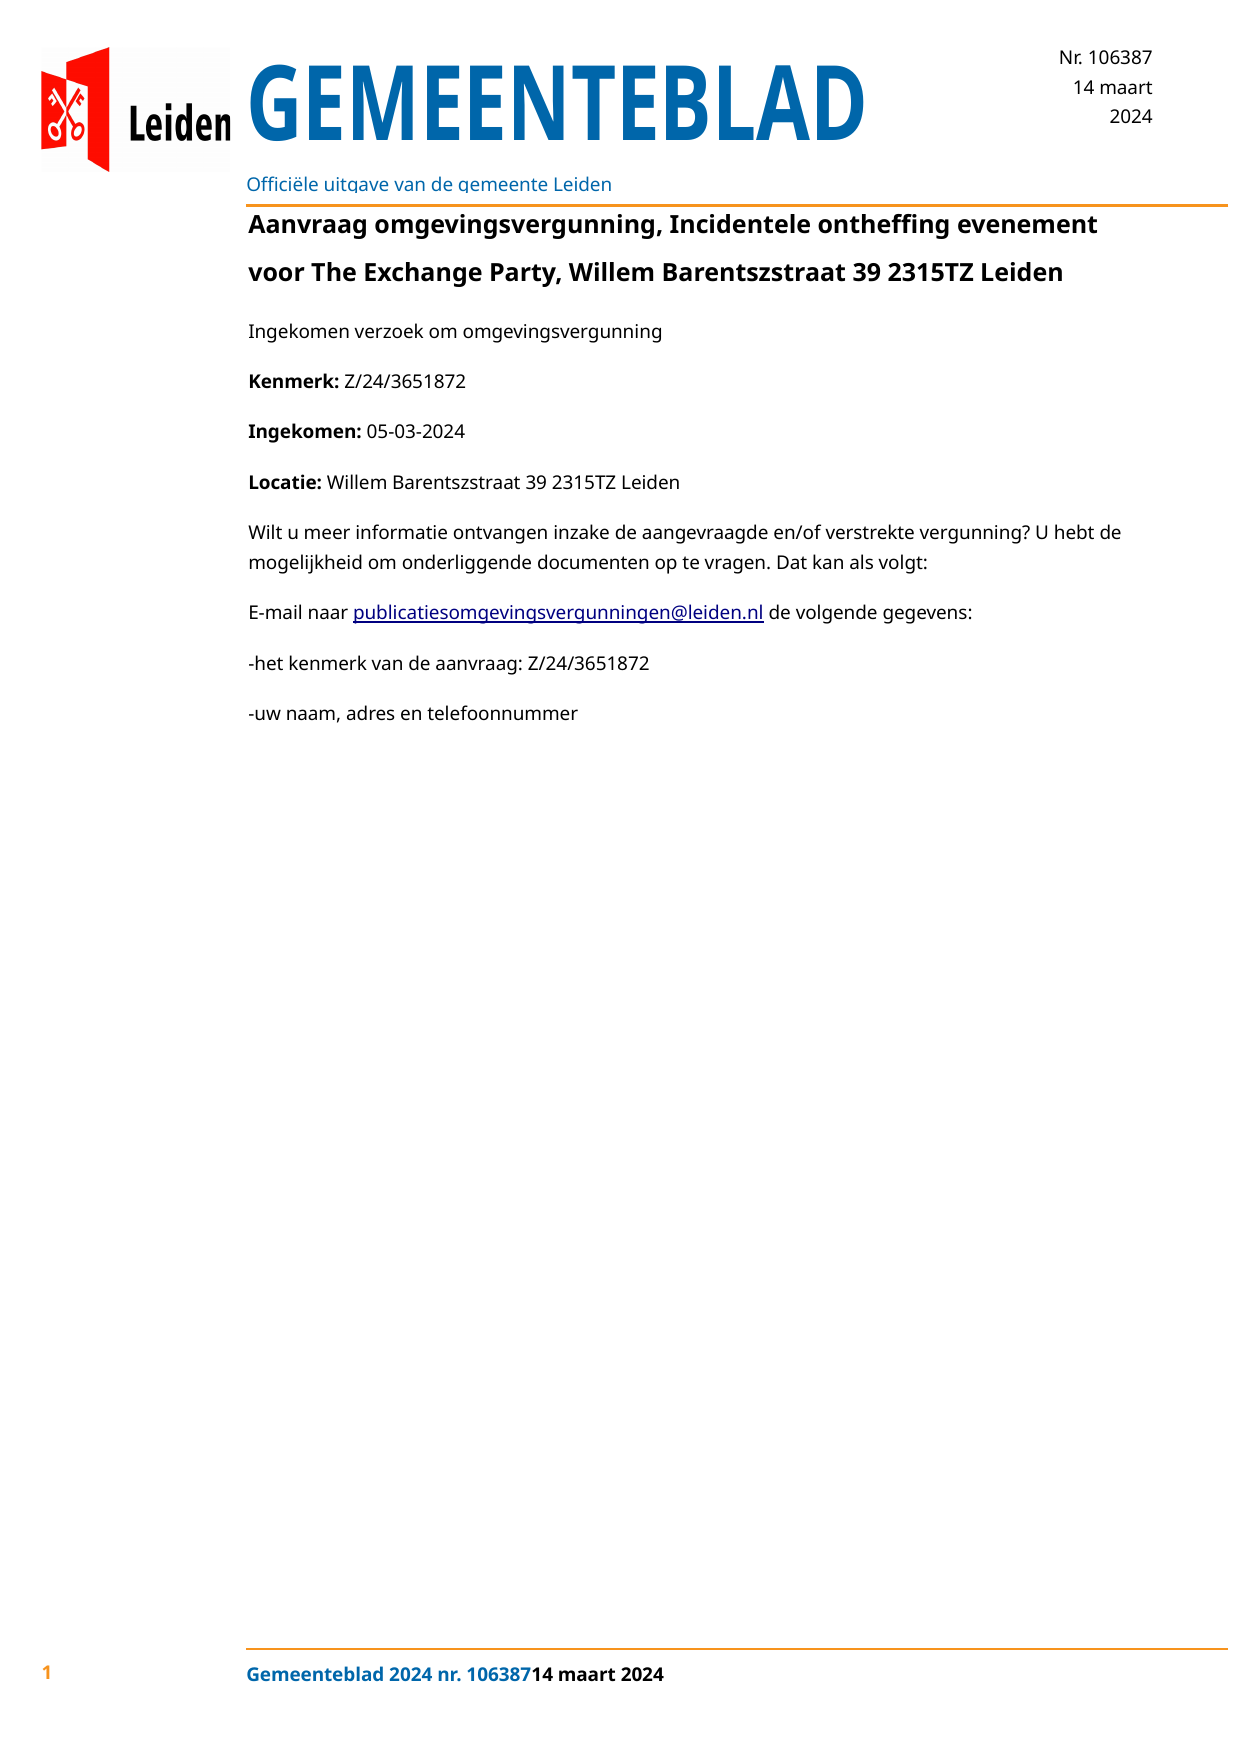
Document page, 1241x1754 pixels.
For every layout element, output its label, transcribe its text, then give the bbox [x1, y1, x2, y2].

text -uw naam, adres en telefoonnummer [248, 700, 1152, 726]
text Aanvraag omgevingsvergunning, Incidentele ontheffing evenement voor The Exchange Party, Willem Barentszstraat 39 2315TZ Leiden [248, 207, 1152, 288]
text Wilt u meer informatie ontvangen inzake de aangevraagde en/of verstrekte vergunning? U hebt de mogelijkheid om onderliggende documenten op te vragen. Dat kan als volgt: [248, 519, 1152, 575]
picture [41, 47, 231, 172]
text Locatie: Willem Barentszstraat 39 2315TZ Leiden [248, 469, 1152, 495]
text -het kenmerk van de aanvraag: Z/24/3651872 [248, 650, 1152, 676]
text Ingekomen verzoek om omgevingsvergunning [248, 318, 1152, 344]
text E-mail naar publicatiesomgevingsvergunningen@leiden.nl de volgende gegevens: [248, 599, 1152, 625]
text Ingekomen: 05-03-2024 [248, 419, 1152, 444]
text Kenmerk: Z/24/3651872 [248, 368, 1152, 394]
